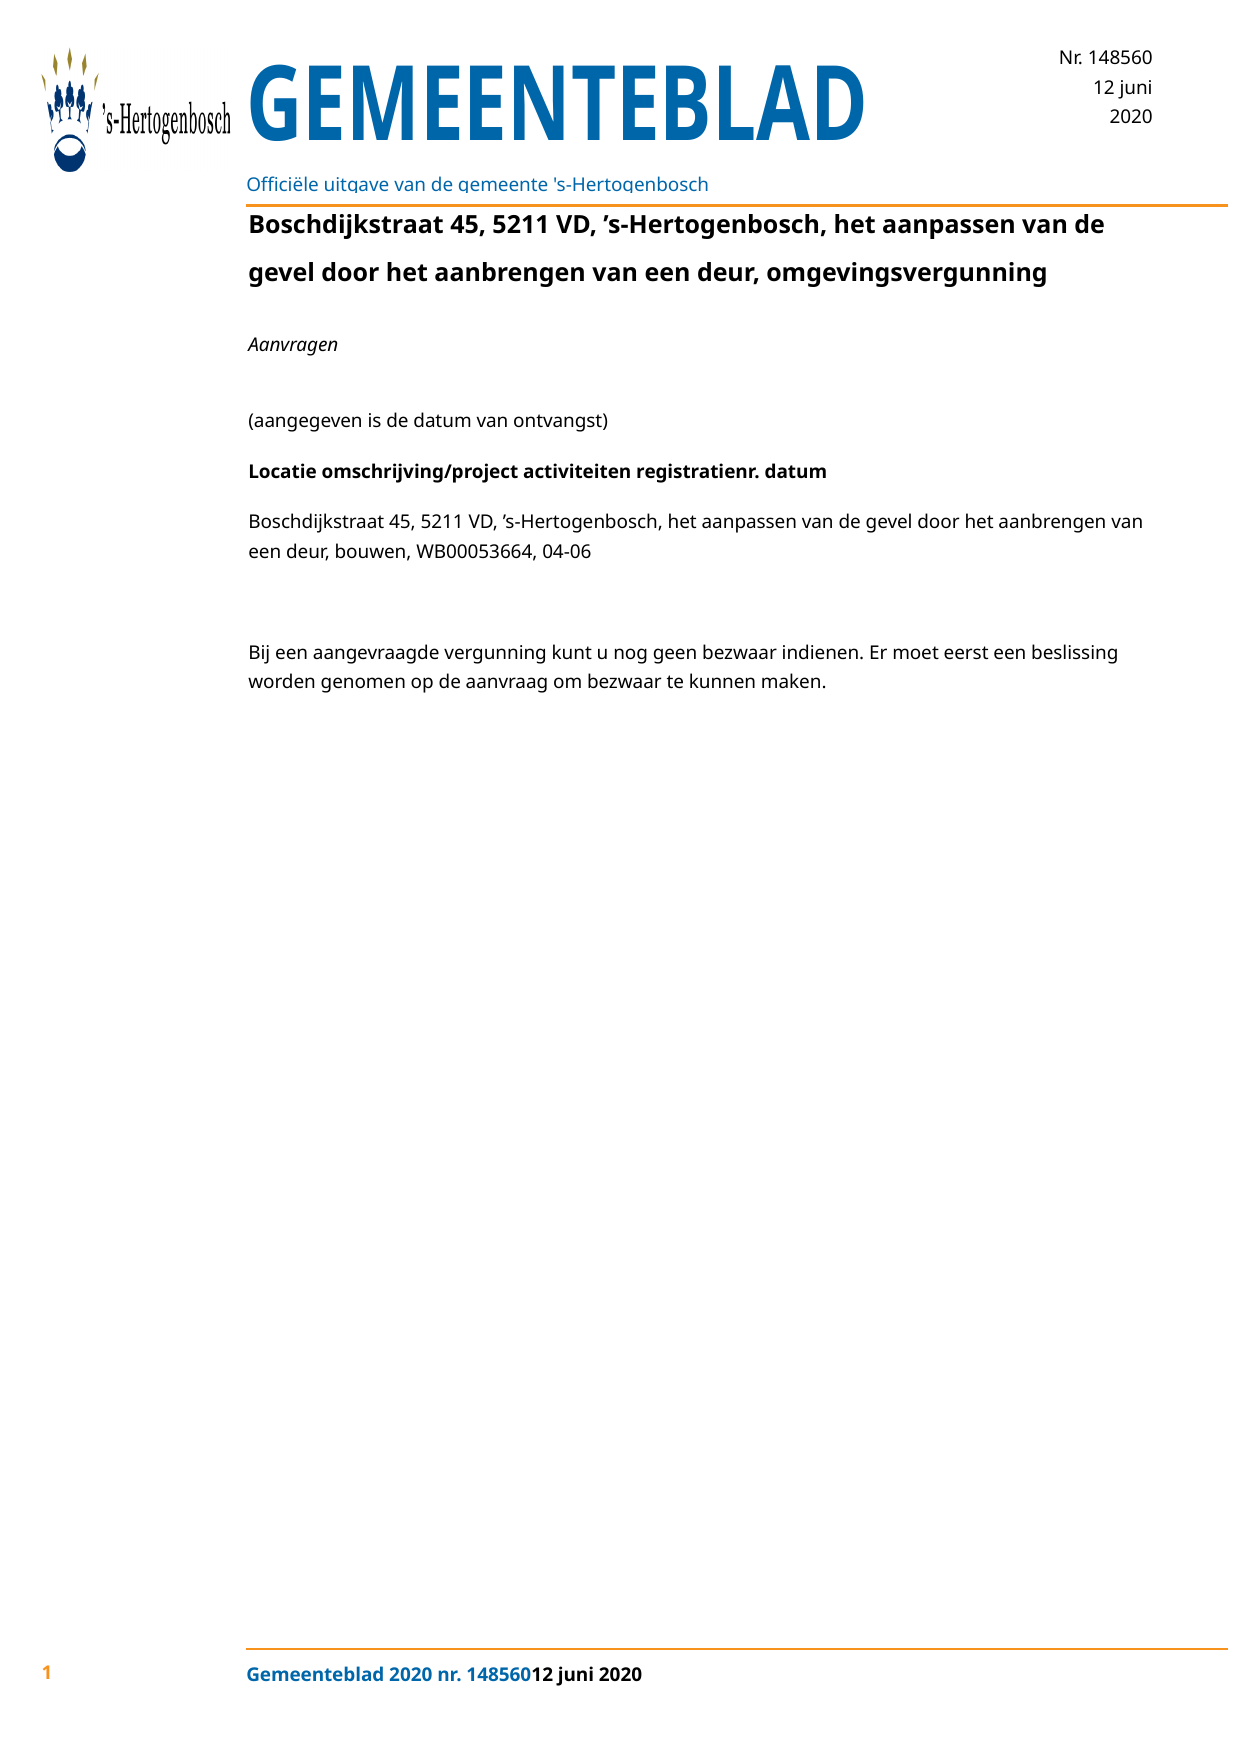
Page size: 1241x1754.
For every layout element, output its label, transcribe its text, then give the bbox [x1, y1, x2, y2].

text Locatie omschrijving/project activiteiten registratienr. datum [248, 458, 1152, 484]
text Boschdijkstraat 45, 5211 VD, ’s-Hertogenbosch, het aanpassen van de gevel door het aanbrengen van een deur, omgevingsvergunning [248, 207, 1152, 288]
text (aangegeven is de datum van ontvangst) [248, 408, 1152, 433]
text Boschdijkstraat 45, 5211 VD, ’s-Hertogenbosch, het aanpassen van de gevel door het aanbrengen van een deur, bouwen, WB00053664, 04-06 [248, 508, 1152, 564]
picture [41, 47, 231, 172]
text Aanvragen [248, 331, 1152, 357]
text Bij een aangevraagde vergunning kunt u nog geen bezwaar indienen. Er moet eerst een beslissing worden genomen op de aanvraag om bezwaar te kunnen maken. [248, 639, 1152, 694]
